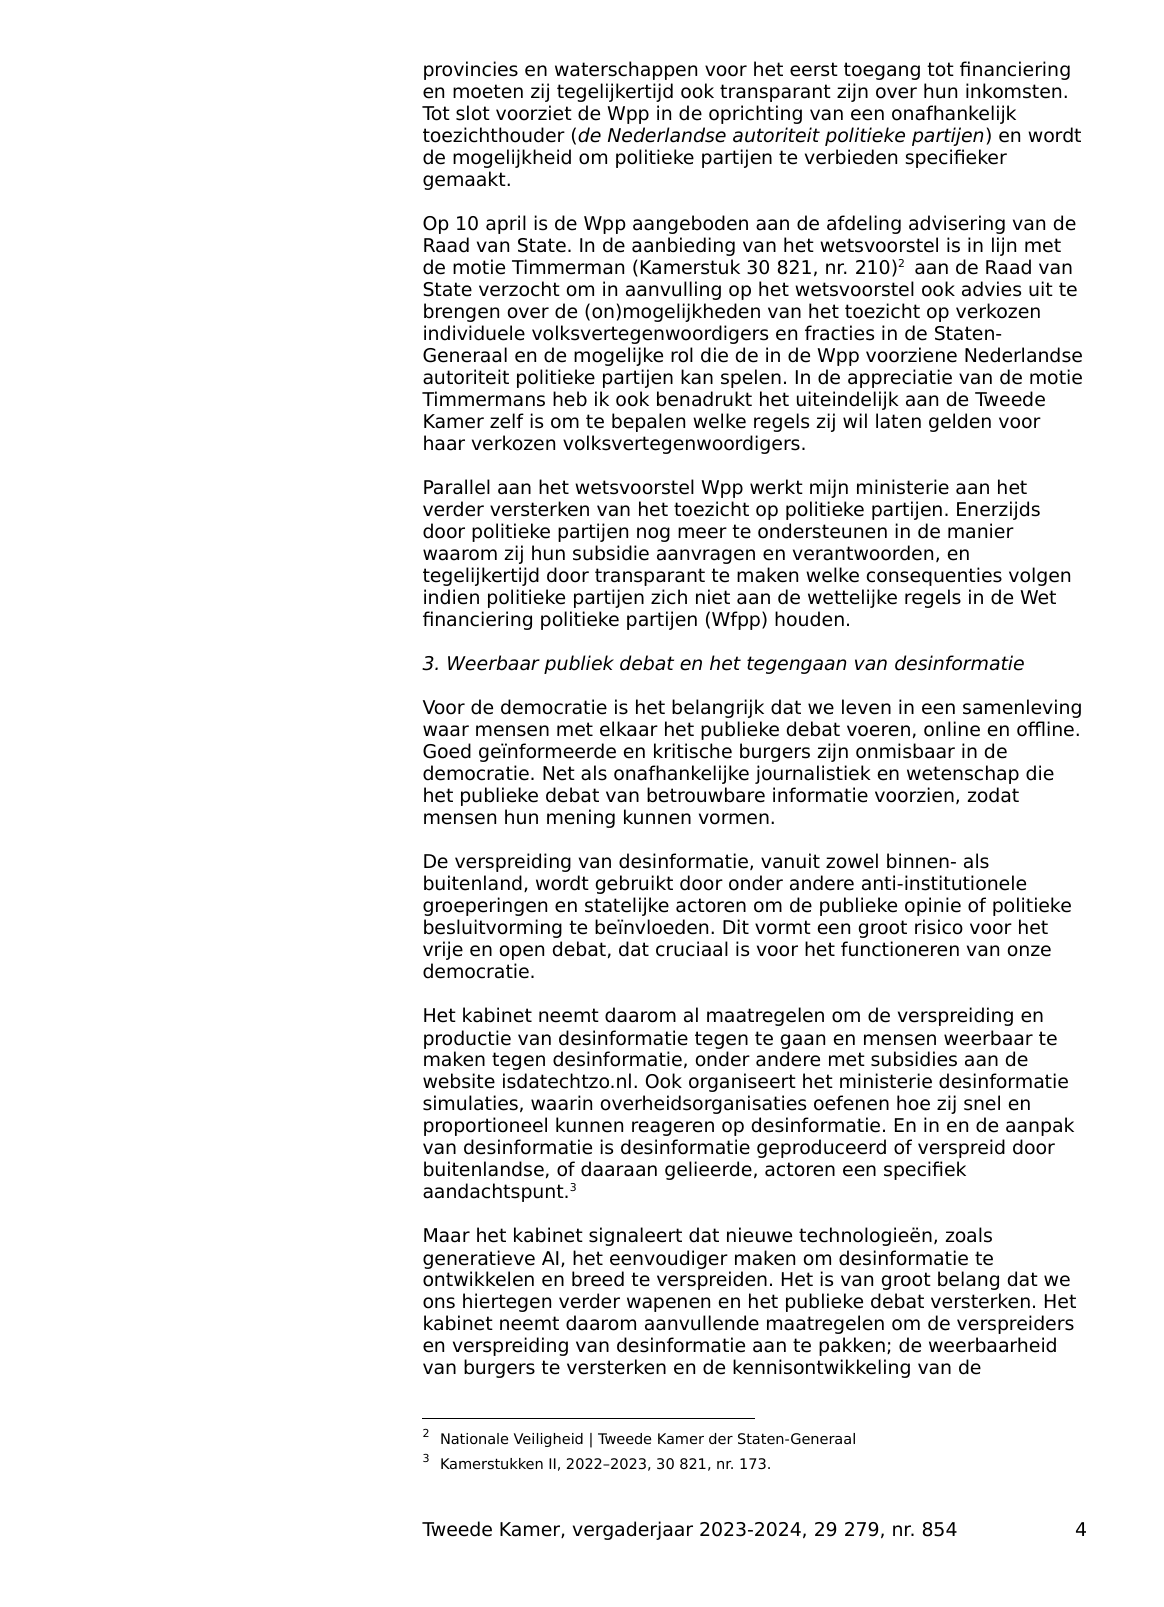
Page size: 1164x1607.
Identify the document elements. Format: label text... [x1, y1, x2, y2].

text provincies en waterschappen voor het eerst toegang tot financiering en moeten zij tegelijkertijd ook transparant zijn over hun inkomsten. Tot slot voorziet de Wpp in de oprichting van een onafhankelijk toezichthouder (de Nederlandse autoriteit politieke partijen) en wordt de mogelijkheid om politieke partijen te verbieden specifieker gemaakt. [422, 59, 1087, 191]
text Maar het kabinet signaleert dat nieuwe technologieën, zoals generatieve AI, het eenvoudiger maken om desinformatie te ontwikkelen en breed te verspreiden. Het is van groot belang dat we ons hiertegen verder wapenen en het publieke debat versterken. Het kabinet neemt daarom aanvullende maatregelen om de verspreiders en verspreiding van desinformatie aan te pakken; de weerbaarheid van burgers te versterken en de kennisontwikkeling van de [422, 1225, 1087, 1379]
text Voor de democratie is het belangrijk dat we leven in een samenleving waar mensen met elkaar het publieke debat voeren, online en offline. Goed geïnformeerde en kritische burgers zijn onmisbaar in de democratie. Net als onafhankelijke journalistiek en wetenschap die het publieke debat van betrouwbare informatie voorzien, zodat mensen hun mening kunnen vormen. [422, 697, 1087, 829]
text Op 10 april is de Wpp aangeboden aan de afdeling advisering van de Raad van State. In de aanbieding van het wetsvoorstel is in lijn met de motie Timmerman (Kamerstuk 30 821, nr. 210) aan de Raad van State verzocht om in aanvulling op het wetsvoorstel ook advies uit te brengen over de (on)mogelijkheden van het toezicht op verkozen individuele volksvertegenwoordigers en fracties in de Staten-Generaal en de mogelijke rol die de in de Wpp voorziene Nederlandse autoriteit politieke partijen kan spelen. In de appreciatie van de motie Timmermans heb ik ook benadrukt het uiteindelijk aan de Tweede Kamer zelf is om te bepalen welke regels zij wil laten gelden voor haar verkozen volksvertegenwoordigers. [422, 213, 1087, 455]
text Kamerstukken II, 2022–2023, 30 821, nr. 173. [422, 1452, 1087, 1474]
text Het kabinet neemt daarom al maatregelen om de verspreiding en productie van desinformatie tegen te gaan en mensen weerbaar te maken tegen desinformatie, onder andere met subsidies aan de website isdatechtzo.nl. Ook organiseert het ministerie desinformatie simulaties, waarin overheidsorganisaties oefenen hoe zij snel en proportioneel kunnen reageren op desinformatie. En in en de aanpak van desinformatie is desinformatie geproduceerd of verspreid door buitenlandse, of daaraan gelieerde, actoren een specifiek aandachtspunt. [422, 1005, 1087, 1203]
text De verspreiding van desinformatie, vanuit zowel binnen- als buitenland, wordt gebruikt door onder andere anti-institutionele groeperingen en statelijke actoren om de publieke opinie of politieke besluitvorming te beïnvloeden. Dit vormt een groot risico voor het vrije en open debat, dat cruciaal is voor het functioneren van onze democratie. [422, 851, 1087, 983]
text Parallel aan het wetsvoorstel Wpp werkt mijn ministerie aan het verder versterken van het toezicht op politieke partijen. Enerzijds door politieke partijen nog meer te ondersteunen in de manier waarom zij hun subsidie aanvragen en verantwoorden, en tegelijkertijd door transparant te maken welke consequenties volgen indien politieke partijen zich niet aan de wettelijke regels in de Wet financiering politieke partijen (Wfpp) houden. [422, 477, 1087, 631]
text Nationale Veiligheid | Tweede Kamer der Staten-Generaal [422, 1427, 1087, 1449]
subtitle 3. Weerbaar publiek debat en het tegengaan van desinformatie [422, 653, 1087, 675]
